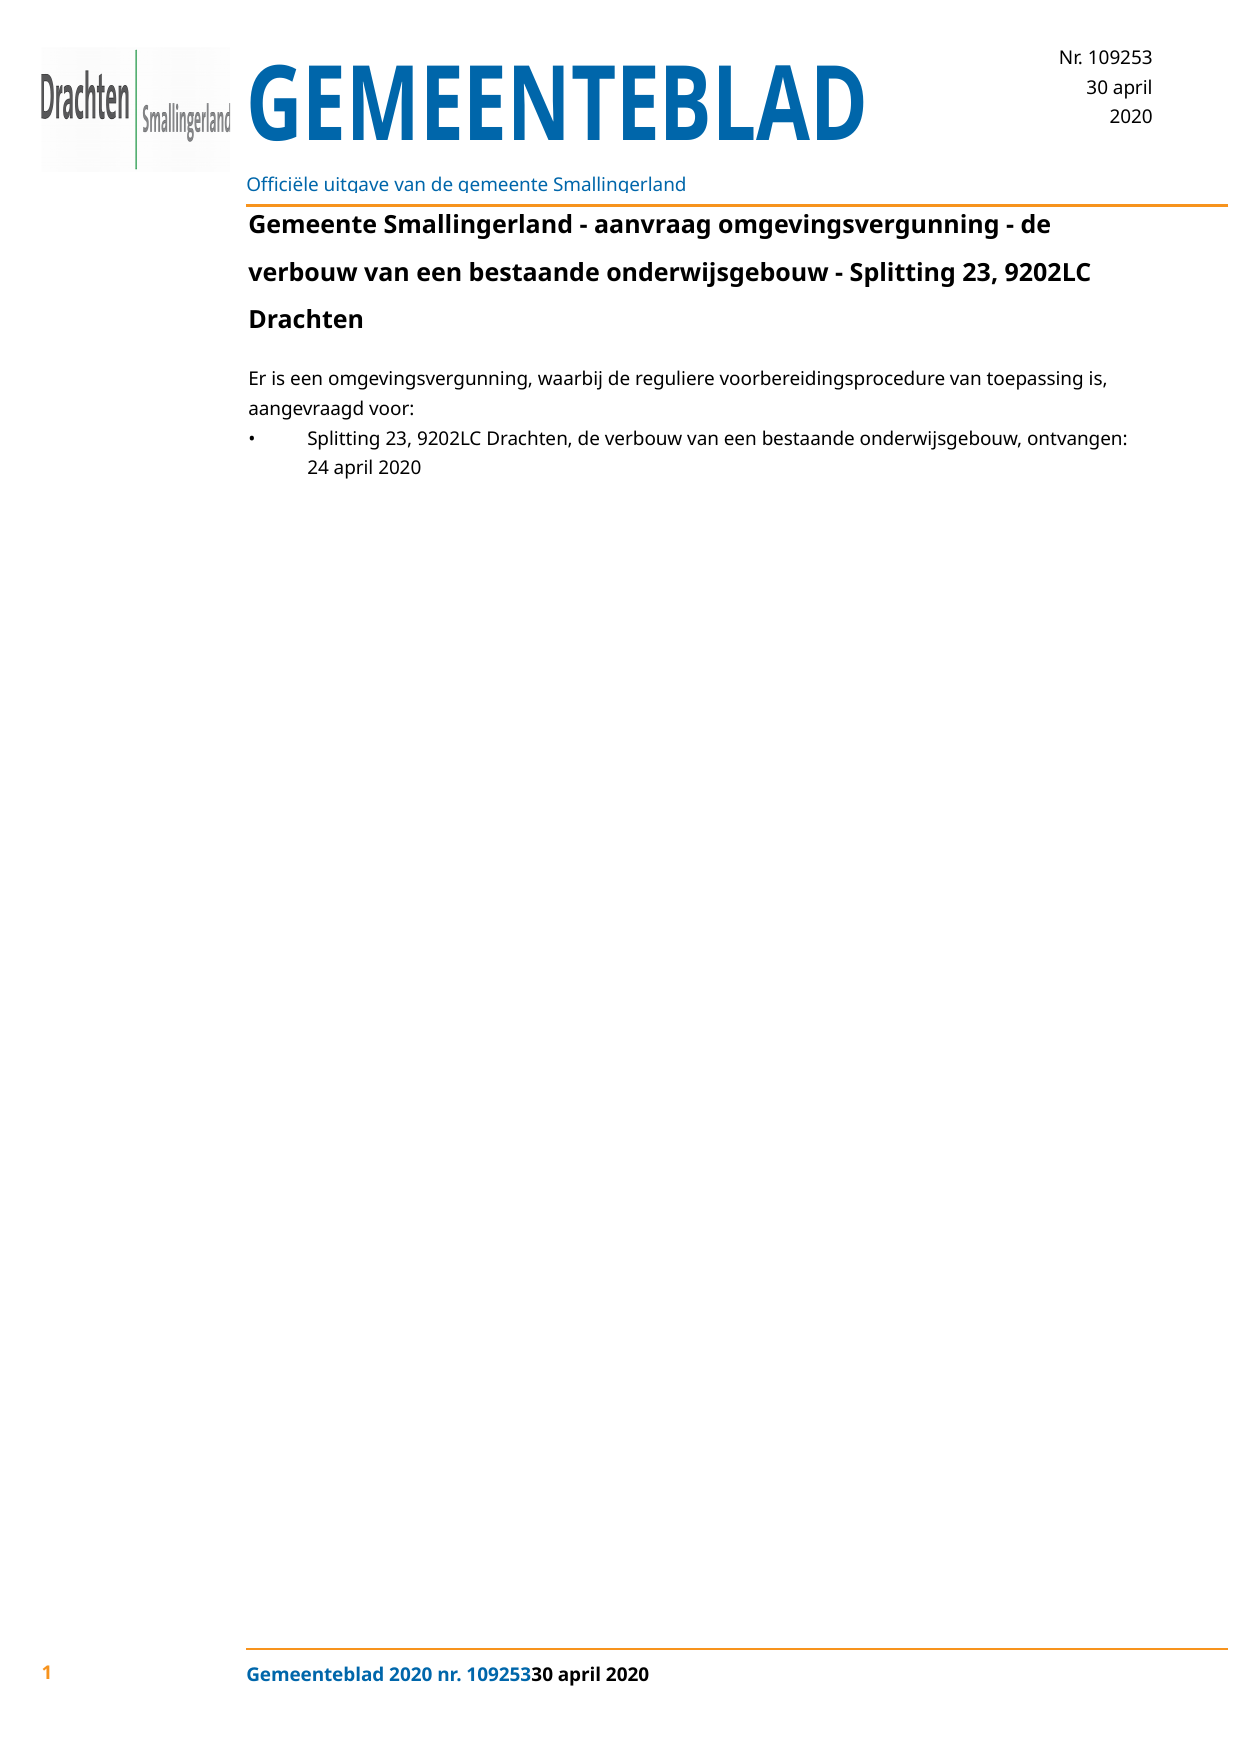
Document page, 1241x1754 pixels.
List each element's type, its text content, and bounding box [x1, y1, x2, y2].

list Splitting 23, 9202LC Drachten, de verbouw van een bestaande onderwijsgebouw, ontvangen: 24 april 2020 [248, 425, 1152, 480]
text Gemeente Smallingerland - aanvraag omgevingsvergunning - de verbouw van een bestaande onderwijsgebouw - Splitting 23, 9202LC Drachten [248, 207, 1152, 336]
picture [41, 47, 231, 172]
text Er is een omgevingsvergunning, waarbij de reguliere voorbereidingsprocedure van toepassing is, aangevraagd voor: [248, 366, 1152, 421]
